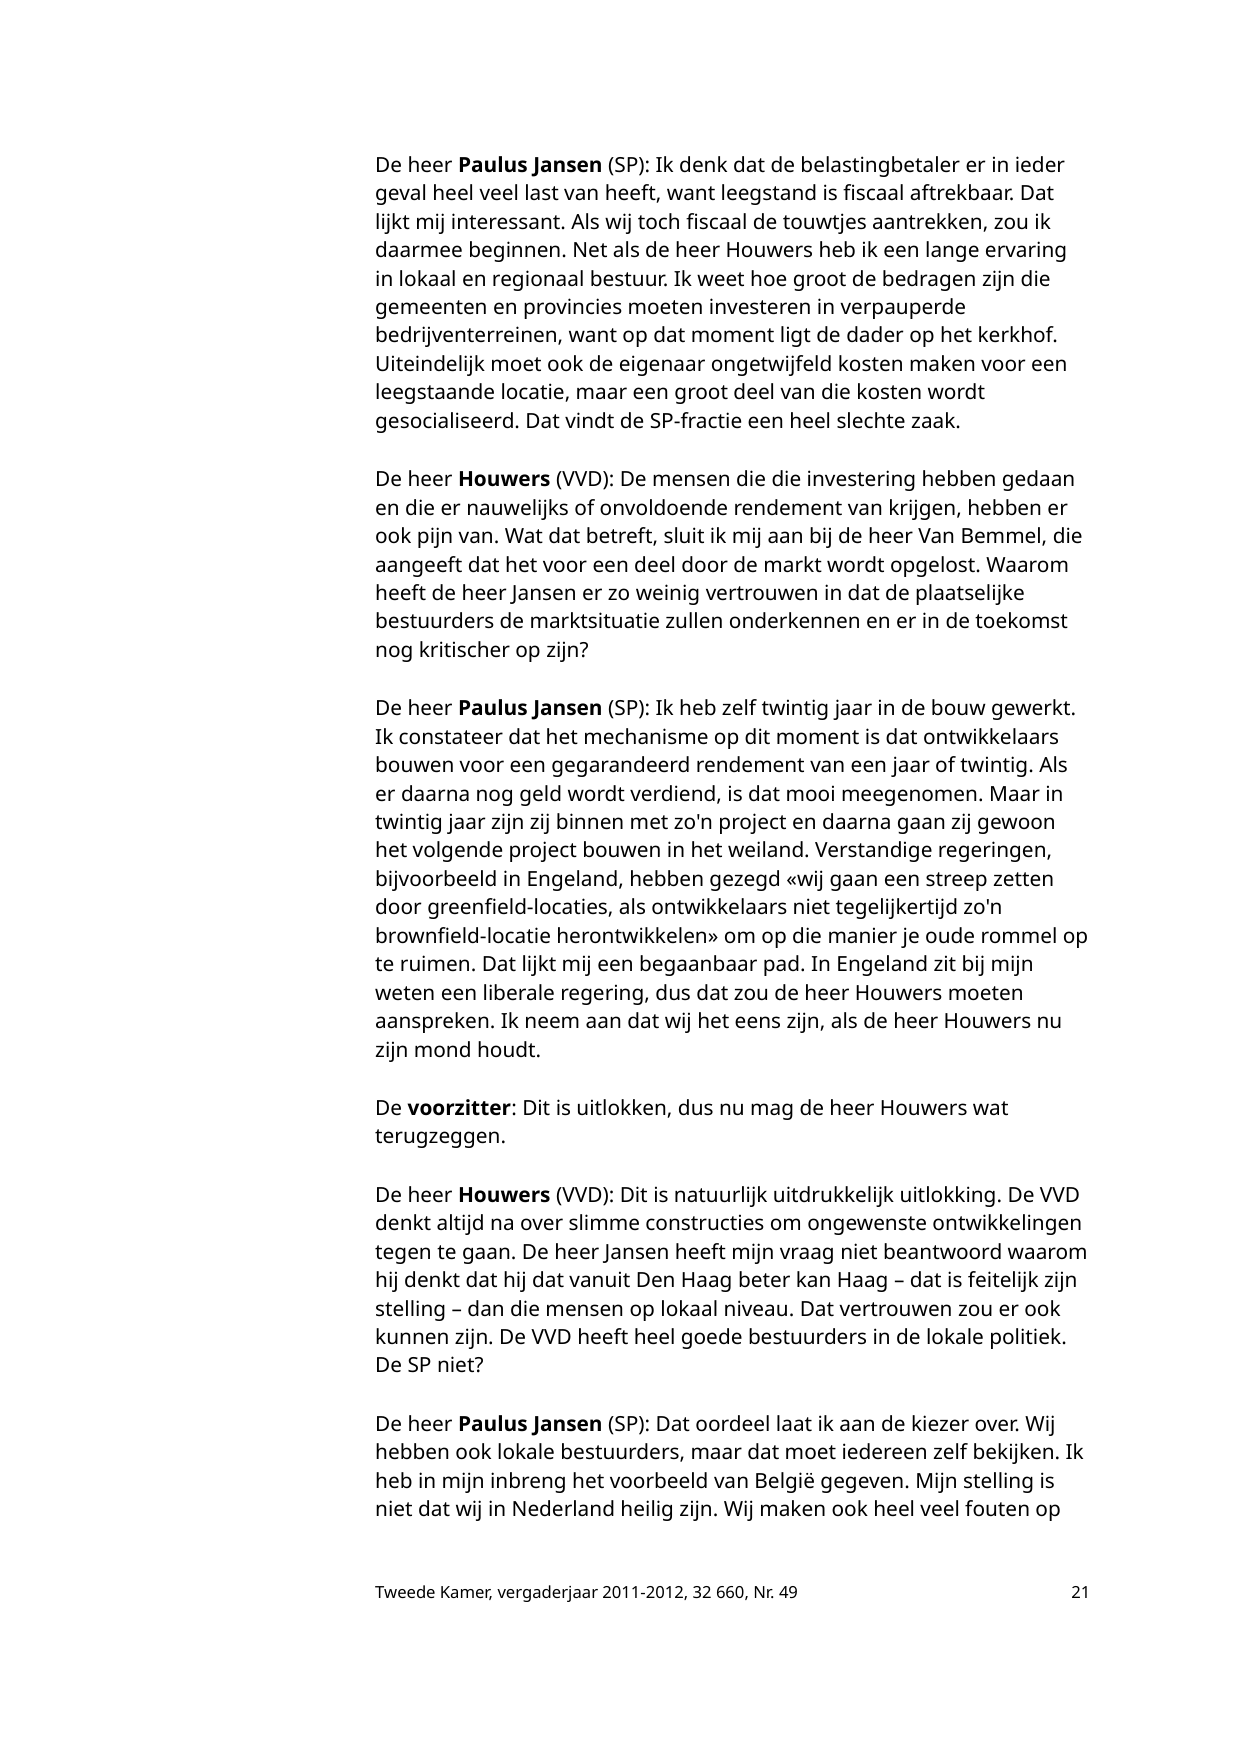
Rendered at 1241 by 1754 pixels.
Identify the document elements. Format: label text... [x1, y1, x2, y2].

text De heer Paulus Jansen (SP): Ik heb zelf twintig jaar in de bouw gewerkt. Ik constateer dat het mechanisme op dit moment is dat ontwikkelaars bouwen voor een gegarandeerd rendement van een jaar of twintig. Als er daarna nog geld wordt verdiend, is dat mooi meegenomen. Maar in twintig jaar zijn zij binnen met zo'n project en daarna gaan zij gewoon het volgende project bouwen in het weiland. Verstandige regeringen, bijvoorbeeld in Engeland, hebben gezegd «wij gaan een streep zetten door greenfield-locaties, als ontwikkelaars niet tegelijkertijd zo'n brownfield-locatie herontwikkelen» om op die manier je oude rommel op te ruimen. Dat lijkt mij een begaanbaar pad. In Engeland zit bij mijn weten een liberale regering, dus dat zou de heer Houwers moeten aanspreken. Ik neem aan dat wij het eens zijn, als de heer Houwers nu zijn mond houdt. [375, 693, 1090, 1063]
text De heer Houwers (VVD): De mensen die die investering hebben gedaan en die er nauwelijks of onvoldoende rendement van krijgen, hebben er ook pijn van. Wat dat betreft, sluit ik mij aan bij de heer Van Bemmel, die aangeeft dat het voor een deel door de markt wordt opgelost. Waarom heeft de heer Jansen er zo weinig vertrouwen in dat de plaatselijke bestuurders de marktsituatie zullen onderkennen en er in de toekomst nog kritischer op zijn? [375, 464, 1090, 663]
text De heer Paulus Jansen (SP): Ik denk dat de belastingbetaler er in ieder geval heel veel last van heeft, want leegstand is fiscaal aftrekbaar. Dat lijkt mij interessant. Als wij toch fiscaal de touwtjes aantrekken, zou ik daarmee beginnen. Net als de heer Houwers heb ik een lange ervaring in lokaal en regionaal bestuur. Ik weet hoe groot de bedragen zijn die gemeenten en provincies moeten investeren in verpauperde bedrijventerreinen, want op dat moment ligt de dader op het kerkhof. Uiteindelijk moet ook de eigenaar ongetwijfeld kosten maken voor een leegstaande locatie, maar een groot deel van die kosten wordt gesocialiseerd. Dat vindt de SP-fractie een heel slechte zaak. [375, 150, 1090, 434]
text De heer Houwers (VVD): Dit is natuurlijk uitdrukkelijk uitlokking. De VVD denkt altijd na over slimme constructies om ongewenste ontwikkelingen tegen te gaan. De heer Jansen heeft mijn vraag niet beantwoord waarom hij denkt dat hij dat vanuit Den Haag beter kan Haag – dat is feitelijk zijn stelling – dan die mensen op lokaal niveau. Dat vertrouwen zou er ook kunnen zijn. De VVD heeft heel goede bestuurders in de lokale politiek. De SP niet? [375, 1180, 1090, 1379]
text De heer Paulus Jansen (SP): Dat oordeel laat ik aan de kiezer over. Wij hebben ook lokale bestuurders, maar dat moet iedereen zelf bekijken. Ik heb in mijn inbreng het voorbeeld van België gegeven. Mijn stelling is niet dat wij in Nederland heilig zijn. Wij maken ook heel veel fouten op [375, 1409, 1090, 1523]
text De voorzitter: Dit is uitlokken, dus nu mag de heer Houwers wat terugzeggen. [375, 1093, 1090, 1150]
